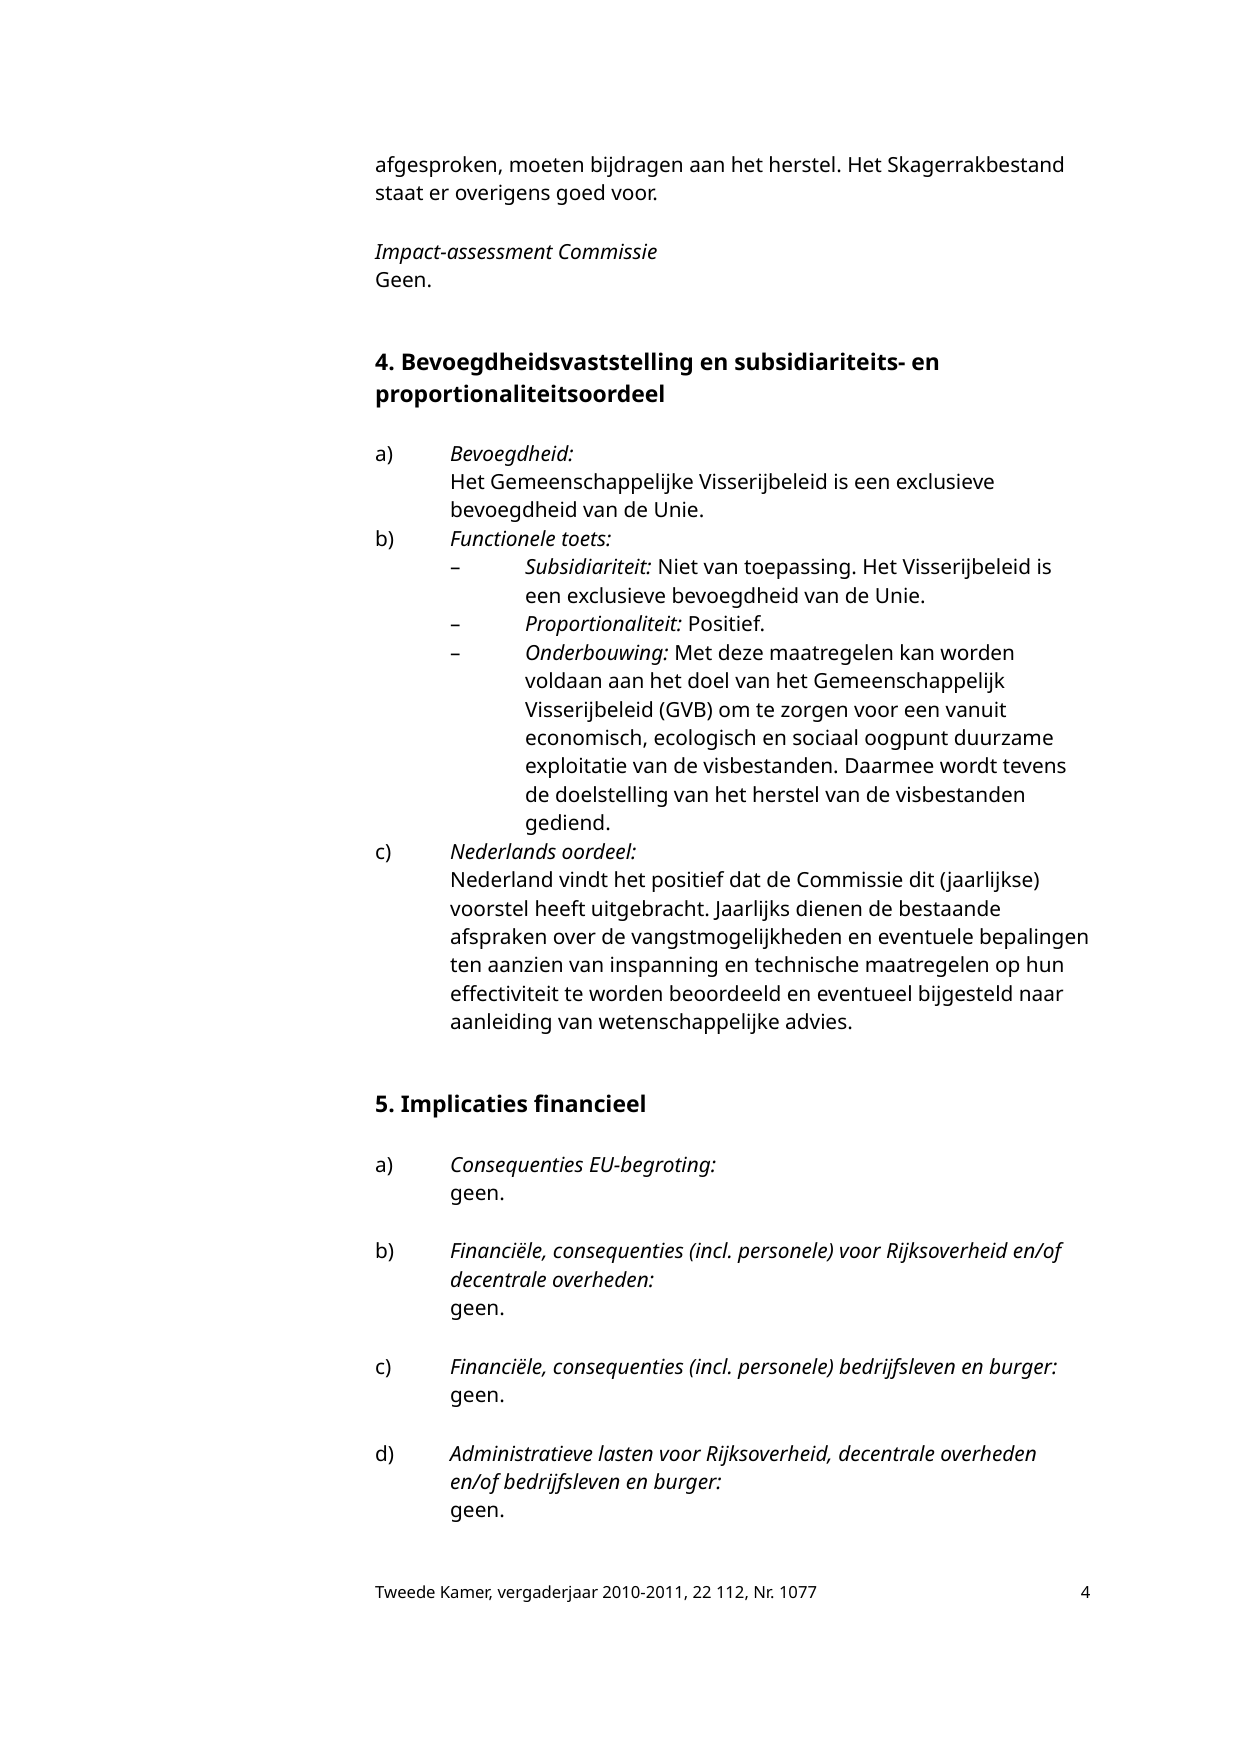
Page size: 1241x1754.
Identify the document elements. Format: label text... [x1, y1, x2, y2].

list Consequenties EU-begroting: [375, 1150, 1090, 1178]
subtitle 4. Bevoegdheidsvaststelling en subsidiariteits- en proportionaliteitsoordeel [375, 346, 1090, 409]
list Functionele toets: [375, 524, 1090, 552]
list Proportionaliteit: Positief. [450, 609, 1090, 638]
list Nederland vindt het positief dat de Commissie dit (jaarlijkse) voorstel heeft uitgebracht. Jaarlijks dienen de bestaande afspraken over de vangstmogelijkheden en eventuele bepalingen ten aanzien van inspanning en technische maatregelen op hun effectiviteit te worden beoordeeld en eventueel bijgesteld naar aanleiding van wetenschappelijke advies. [375, 865, 1090, 1036]
list Financiële, consequenties (incl. personele) voor Rijksoverheid en/of decentrale overheden: [375, 1237, 1090, 1293]
list Bevoegdheid: [375, 439, 1090, 467]
list Onderbouwing: Met deze maatregelen kan worden voldaan aan het doel van het Gemeenschappelijk Visserijbeleid (GVB) om te zorgen voor een vanuit economisch, ecologisch en sociaal oogpunt duurzame exploitatie van de visbestanden. Daarmee wordt tevens de doelstelling van het herstel van de visbestanden gediend. [450, 638, 1090, 837]
list geen. [375, 1178, 1090, 1207]
list Financiële, consequenties (incl. personele) bedrijfsleven en burger: [375, 1352, 1090, 1380]
list Subsidiariteit: Niet van toepassing. Het Visserijbeleid is een exclusieve bevoegdheid van de Unie. [450, 552, 1090, 609]
list Administratieve lasten voor Rijksoverheid, decentrale overheden en/of bedrijfsleven en burger: [375, 1439, 1090, 1496]
list geen. [375, 1380, 1090, 1409]
list Nederlands oordeel: [375, 837, 1090, 865]
list geen. [375, 1496, 1090, 1524]
list geen. [375, 1293, 1090, 1322]
text Geen. [375, 265, 1090, 294]
text Impact-assessment Commissie [375, 237, 1090, 265]
text afgesproken, moeten bijdragen aan het herstel. Het Skagerrakbestand staat er overigens goed voor. [375, 150, 1090, 207]
subtitle 5. Implicaties financieel [375, 1088, 1090, 1120]
list Het Gemeenschappelijke Visserijbeleid is een exclusieve bevoegdheid van de Unie. [375, 467, 1090, 524]
